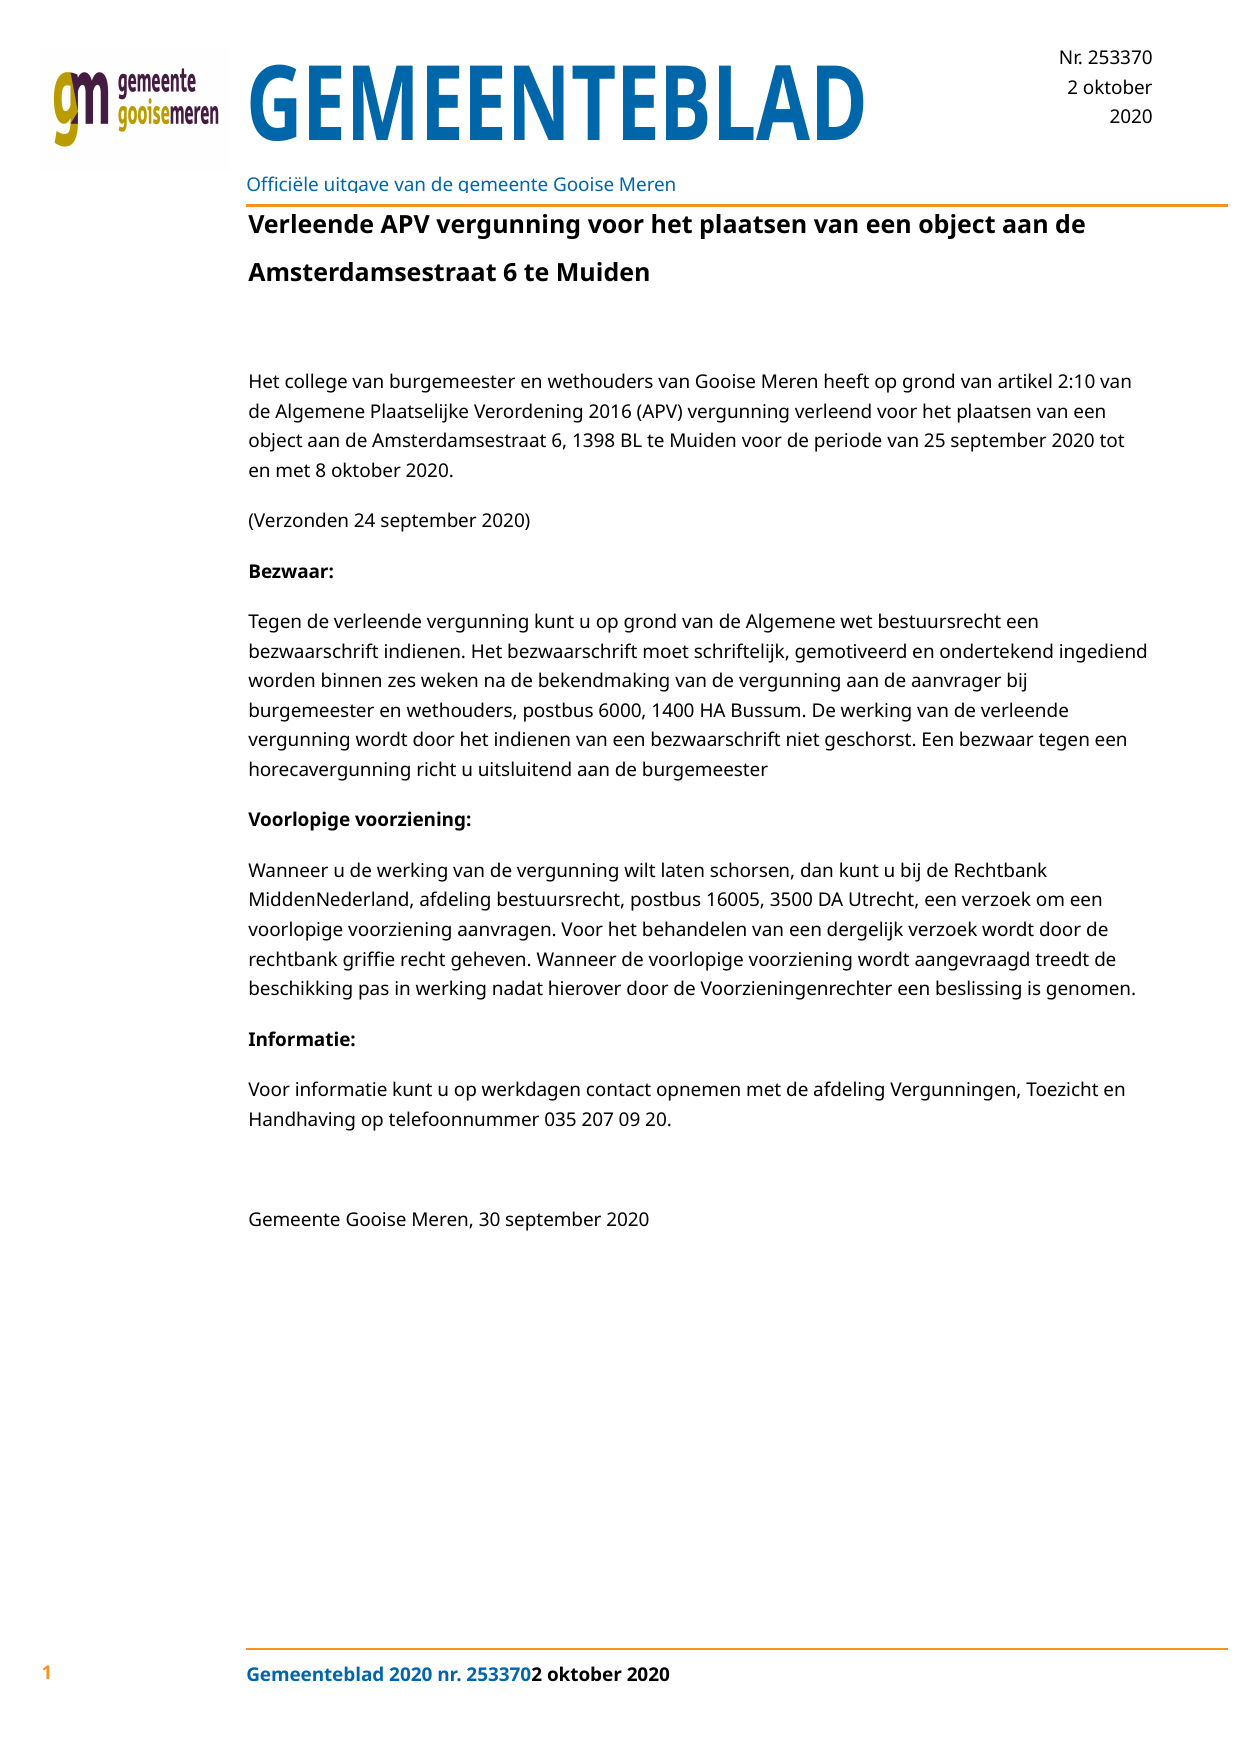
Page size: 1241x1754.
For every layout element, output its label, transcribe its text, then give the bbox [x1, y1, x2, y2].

text Verleende APV vergunning voor het plaatsen van een object aan de Amsterdamsestraat 6 te Muiden [248, 207, 1152, 288]
text Bezwaar: [248, 558, 1152, 584]
text Voorlopige voorziening: [248, 807, 1152, 832]
text Tegen de verleende vergunning kunt u op grond van de Algemene wet bestuursrecht een bezwaarschrift indienen. Het bezwaarschrift moet schriftelijk, gemotiveerd en ondertekend ingediend worden binnen zes weken na de bekendmaking van de vergunning aan de aanvrager bij burgemeester en wethouders, postbus 6000, 1400 HA Bussum. De werking van de verleende vergunning wordt door het indienen van een bezwaarschrift niet geschorst. Een bezwaar tegen een horecavergunning richt u uitsluitend aan de burgemeester [248, 608, 1152, 782]
text (Verzonden 24 september 2020) [248, 507, 1152, 533]
text Wanneer u de werking van de vergunning wilt laten schorsen, dan kunt u bij de Rechtbank MiddenNederland, afdeling bestuursrecht, postbus 16005, 3500 DA Utrecht, een verzoek om een voorlopige voorziening aanvragen. Voor het behandelen van een dergelijk verzoek wordt door de rechtbank griffie recht geheven. Wanneer de voorlopige voorziening wordt aangevraagd treedt de beschikking pas in werking nadat hierover door de Voorzieningenrechter een beslissing is genomen. [248, 857, 1152, 1001]
text Gemeente Gooise Meren, 30 september 2020 [248, 1207, 1152, 1232]
text Voor informatie kunt u op werkdagen contact opnemen met de afdeling Vergunningen, Toezicht en Handhaving op telefoonnummer 035 207 09 20. [248, 1076, 1152, 1132]
text Informatie: [248, 1026, 1152, 1052]
text Het college van burgemeester en wethouders van Gooise Meren heeft op grond van artikel 2:10 van de Algemene Plaatselijke Verordening 2016 (APV) vergunning verleend voor het plaatsen van een object aan de Amsterdamsestraat 6, 1398 BL te Muiden voor de periode van 25 september 2020 tot en met 8 oktober 2020. [248, 368, 1152, 483]
picture [41, 47, 231, 172]
